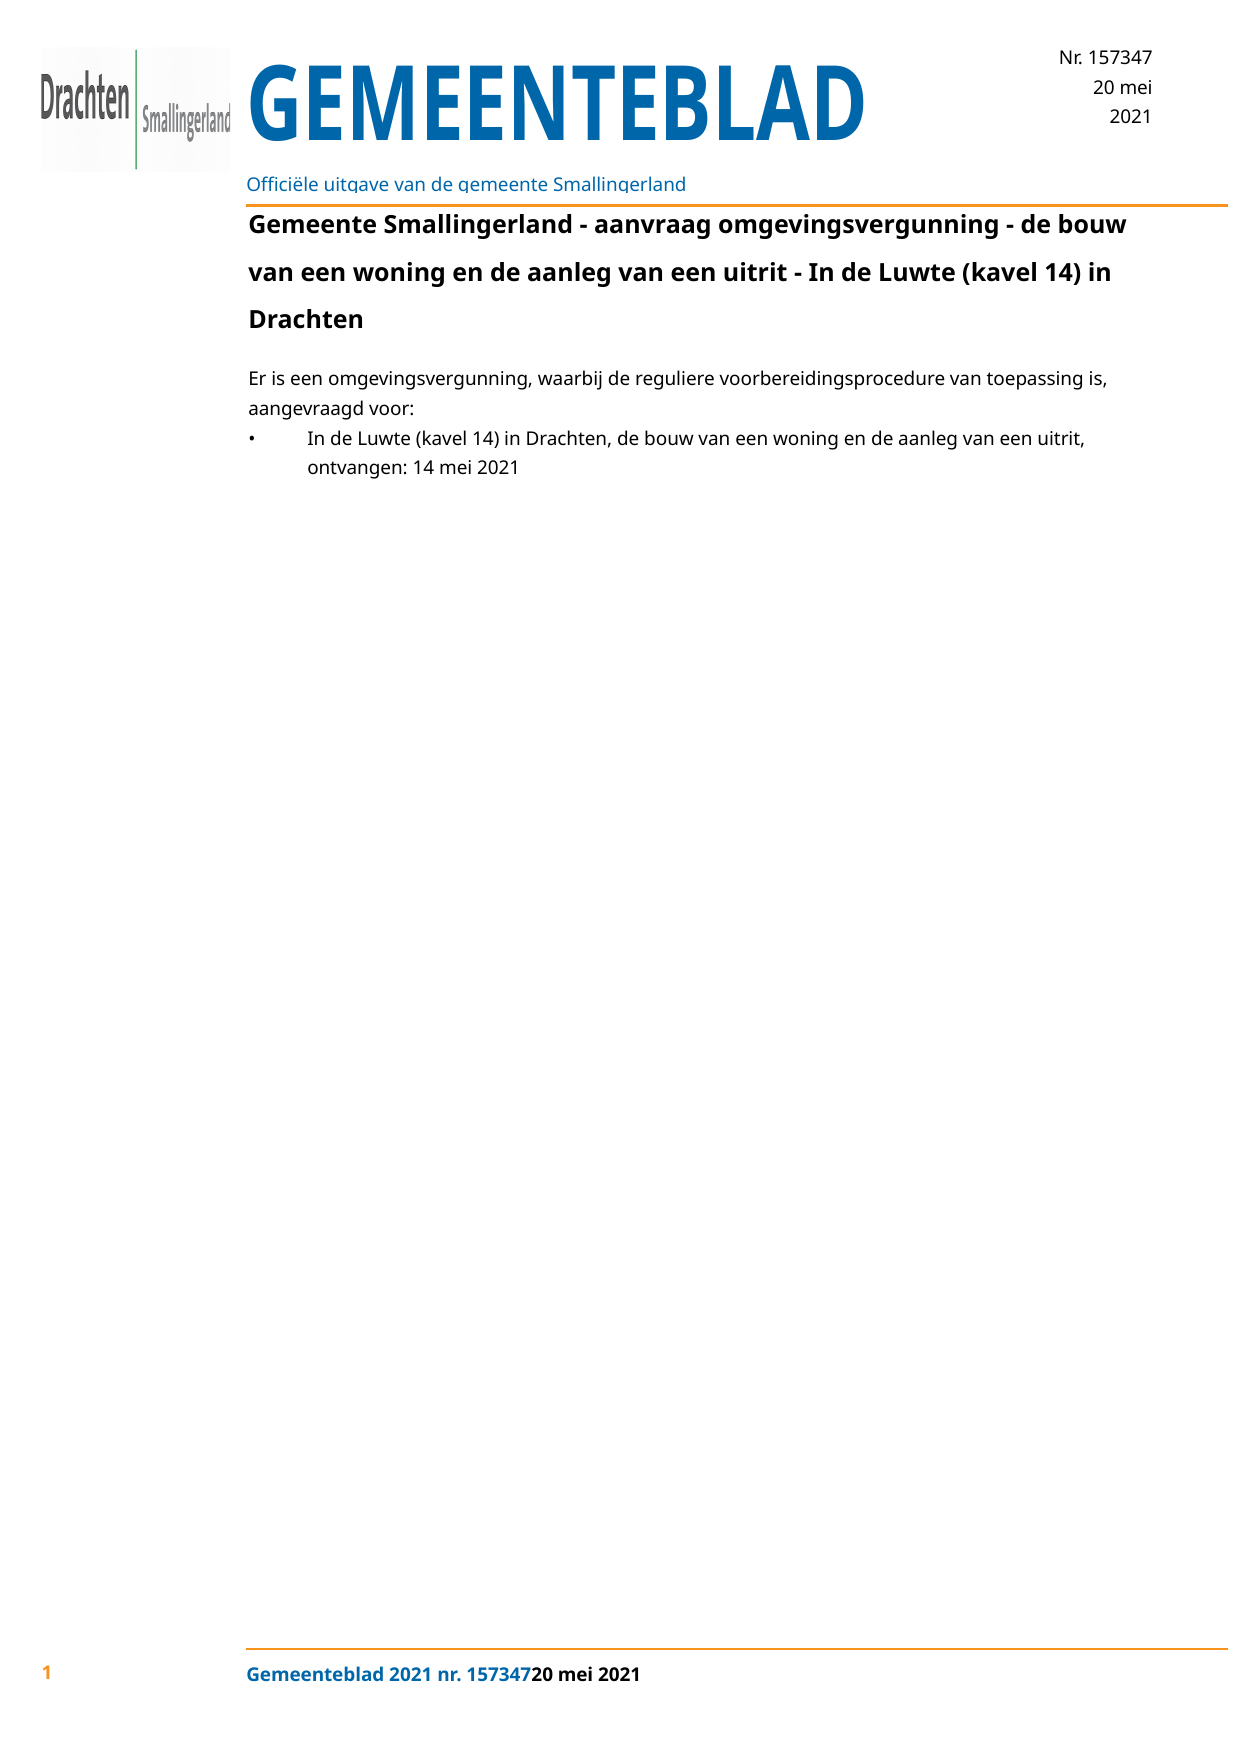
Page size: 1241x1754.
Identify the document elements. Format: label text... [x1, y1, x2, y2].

text Gemeente Smallingerland - aanvraag omgevingsvergunning - de bouw van een woning en de aanleg van een uitrit - In de Luwte (kavel 14) in Drachten [248, 207, 1152, 336]
picture [41, 47, 231, 172]
text Er is een omgevingsvergunning, waarbij de reguliere voorbereidingsprocedure van toepassing is, aangevraagd voor: [248, 366, 1152, 421]
list In de Luwte (kavel 14) in Drachten, de bouw van een woning en de aanleg van een uitrit, ontvangen: 14 mei 2021 [248, 425, 1152, 480]
